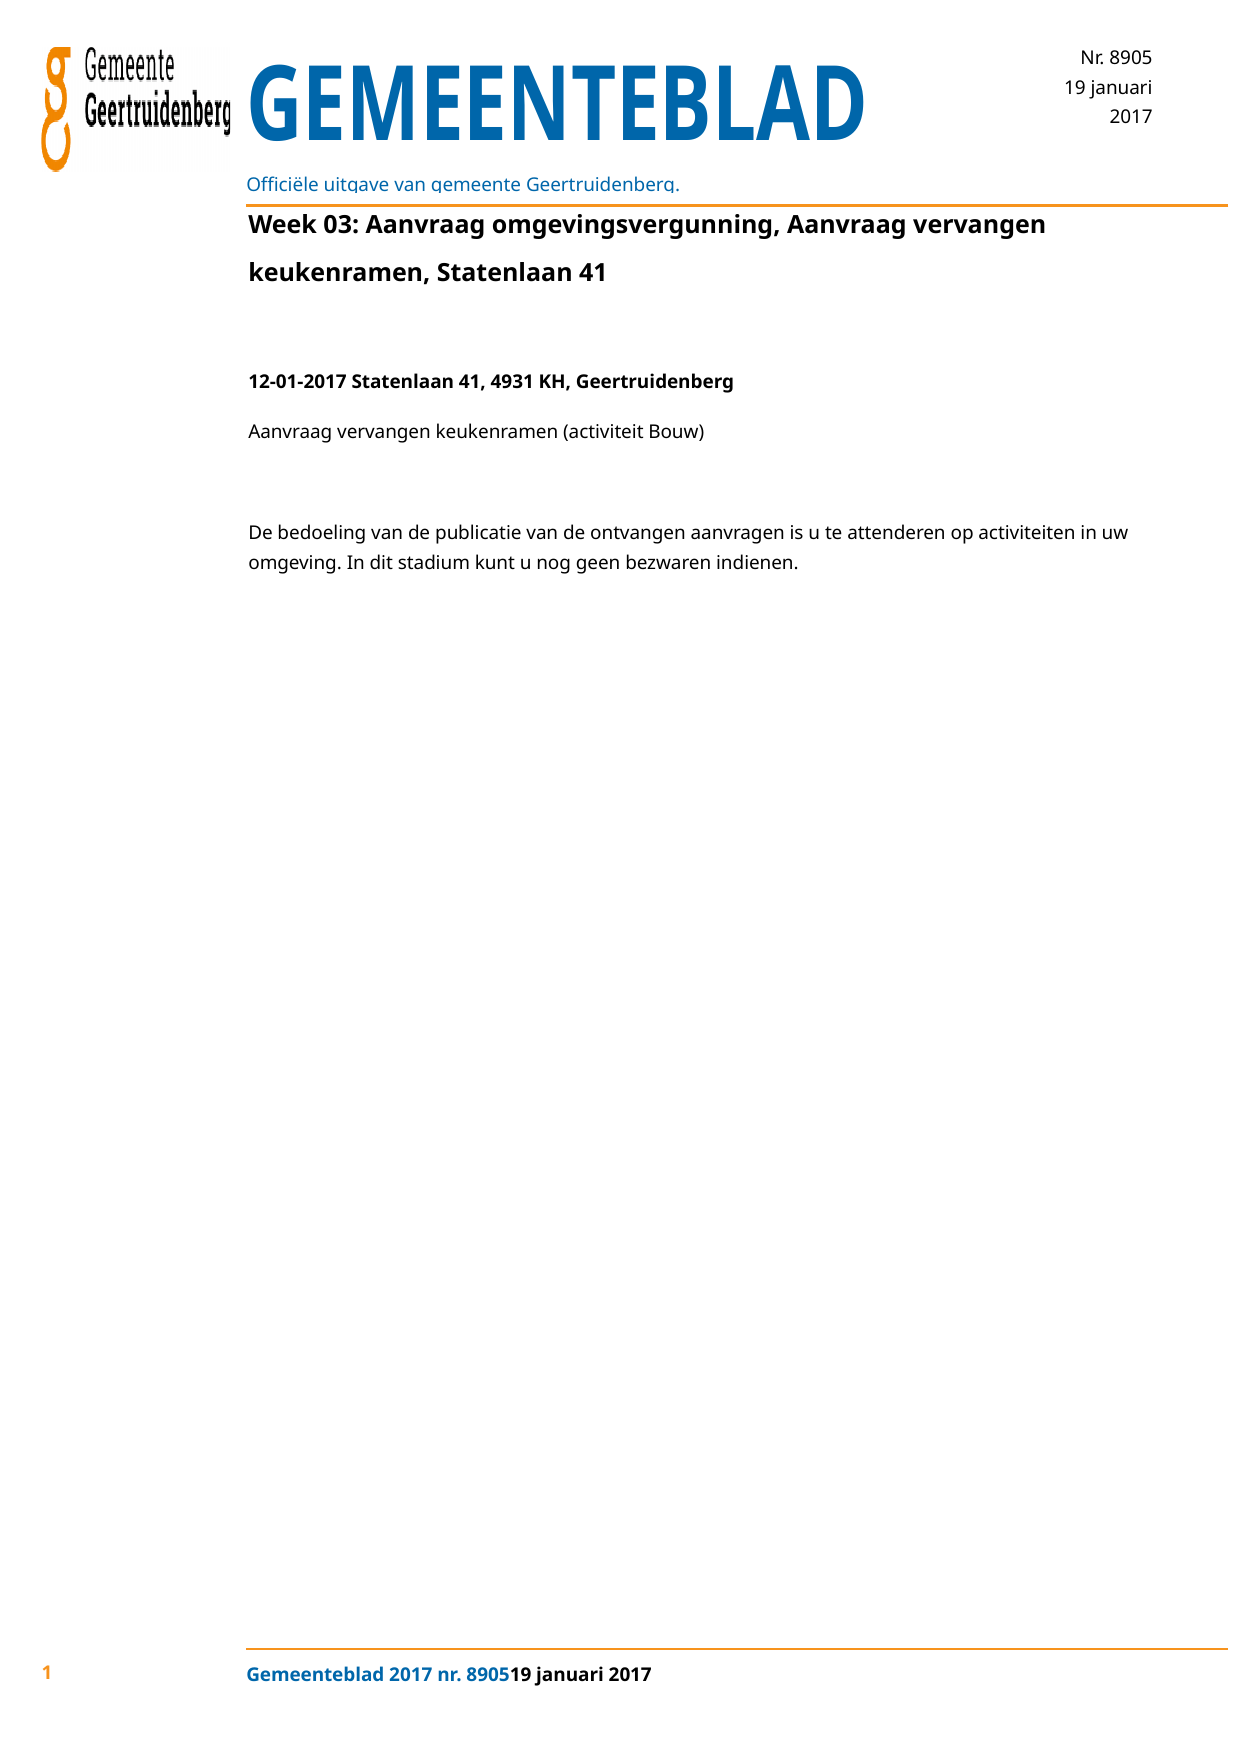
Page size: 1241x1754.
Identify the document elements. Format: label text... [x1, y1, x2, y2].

text De bedoeling van de publicatie van de ontvangen aanvragen is u te attenderen op activiteiten in uw omgeving. In dit stadium kunt u nog geen bezwaren indienen. [248, 519, 1152, 575]
text Aanvraag vervangen keukenramen (activiteit Bouw) [248, 419, 1152, 444]
picture [41, 47, 231, 172]
text 12-01-2017 Statenlaan 41, 4931 KH, Geertruidenberg [248, 368, 1152, 394]
text Week 03: Aanvraag omgevingsvergunning, Aanvraag vervangen keukenramen, Statenlaan 41 [248, 207, 1152, 288]
